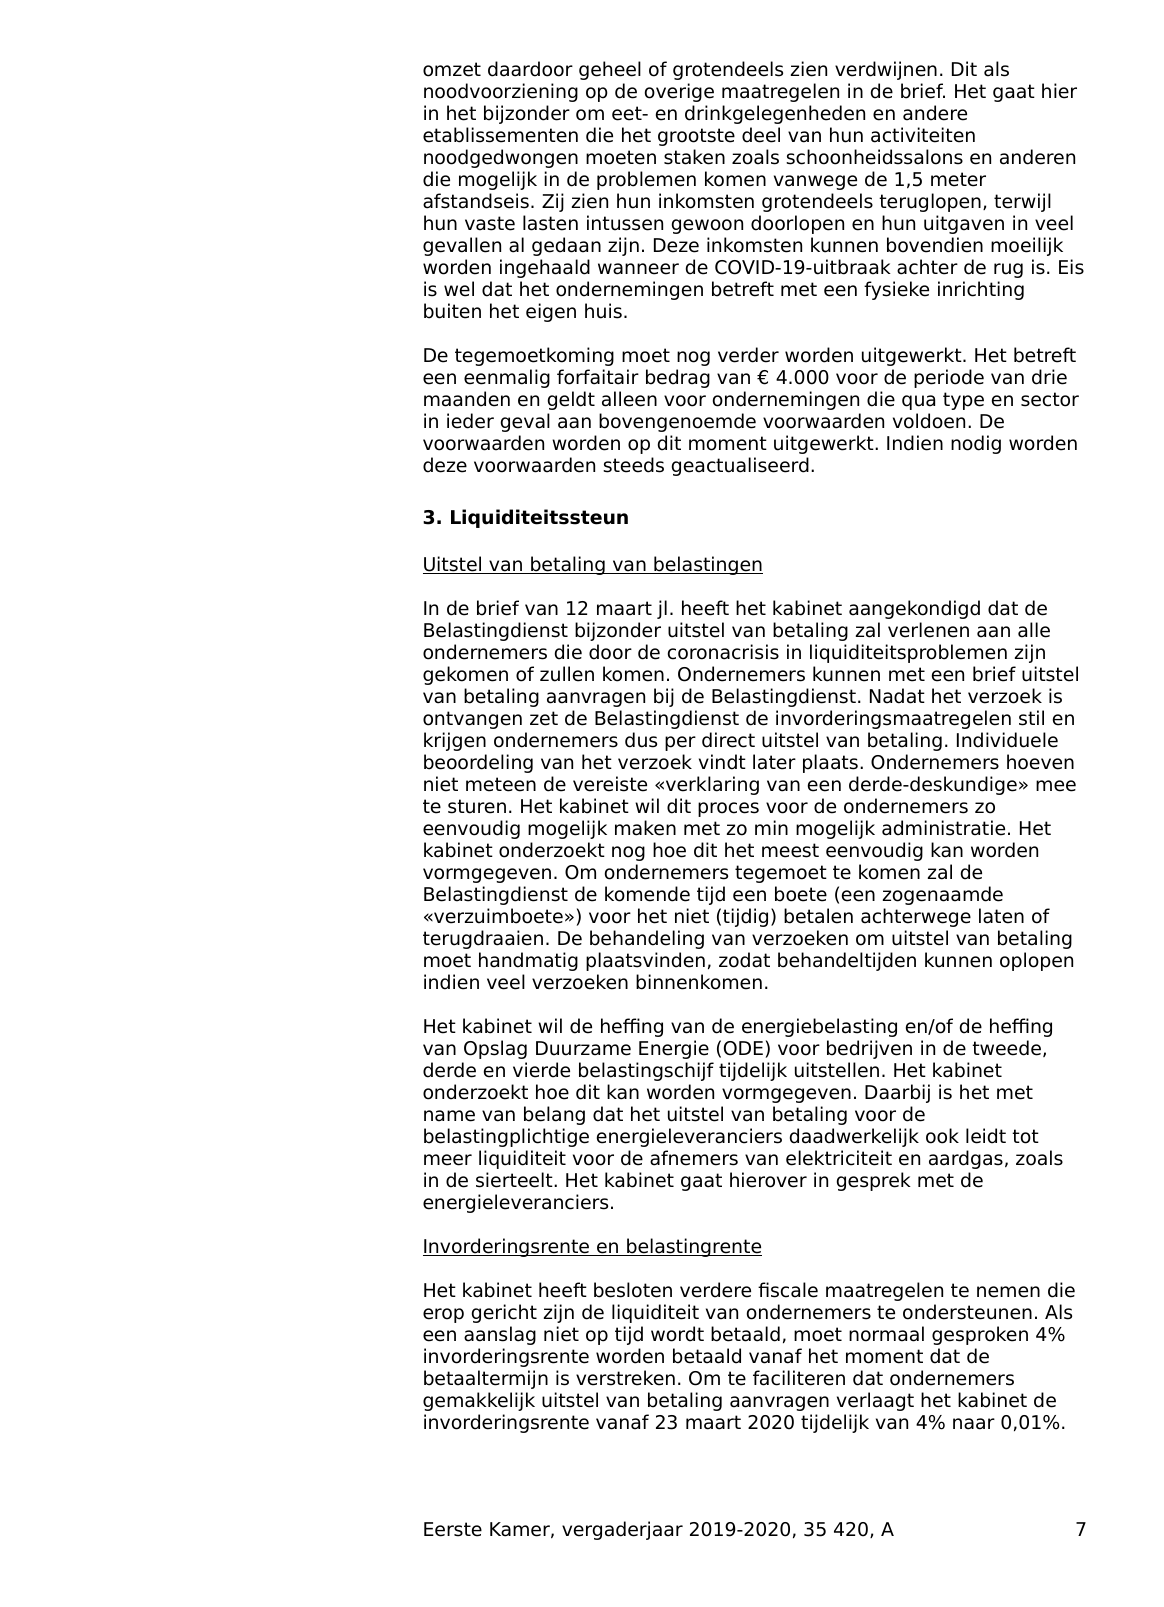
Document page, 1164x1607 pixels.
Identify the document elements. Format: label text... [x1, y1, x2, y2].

subtitle 3. Liquiditeitssteun [422, 507, 1087, 529]
subtitle Invorderingsrente en belastingrente [422, 1236, 1087, 1258]
text De tegemoetkoming moet nog verder worden uitgewerkt. Het betreft een eenmalig forfaitair bedrag van € 4.000 voor de periode van drie maanden en geldt alleen voor ondernemingen die qua type en sector in ieder geval aan bovengenoemde voorwaarden voldoen. De voorwaarden worden op dit moment uitgewerkt. Indien nodig worden deze voorwaarden steeds geactualiseerd. [422, 345, 1087, 477]
text omzet daardoor geheel of grotendeels zien verdwijnen. Dit als noodvoorziening op de overige maatregelen in de brief. Het gaat hier in het bijzonder om eet- en drinkgelegenheden en andere etablissementen die het grootste deel van hun activiteiten noodgedwongen moeten staken zoals schoonheidssalons en anderen die mogelijk in de problemen komen vanwege de 1,5 meter afstandseis. Zij zien hun inkomsten grotendeels teruglopen, terwijl hun vaste lasten intussen gewoon doorlopen en hun uitgaven in veel gevallen al gedaan zijn. Deze inkomsten kunnen bovendien moeilijk worden ingehaald wanneer de COVID-19-uitbraak achter de rug is. Eis is wel dat het ondernemingen betreft met een fysieke inrichting buiten het eigen huis. [422, 59, 1087, 323]
subtitle Uitstel van betaling van belastingen [422, 554, 1087, 576]
text Het kabinet heeft besloten verdere fiscale maatregelen te nemen die erop gericht zijn de liquiditeit van ondernemers te ondersteunen. Als een aanslag niet op tijd wordt betaald, moet normaal gesproken 4% invorderingsrente worden betaald vanaf het moment dat de betaaltermijn is verstreken. Om te faciliteren dat ondernemers gemakkelijk uitstel van betaling aanvragen verlaagt het kabinet de invorderingsrente vanaf 23 maart 2020 tijdelijk van 4% naar 0,01%. [422, 1280, 1087, 1434]
text Het kabinet wil de heffing van de energiebelasting en/of de heffing van Opslag Duurzame Energie (ODE) voor bedrijven in de tweede, derde en vierde belastingschijf tijdelijk uitstellen. Het kabinet onderzoekt hoe dit kan worden vormgegeven. Daarbij is het met name van belang dat het uitstel van betaling voor de belastingplichtige energieleveranciers daadwerkelijk ook leidt tot meer liquiditeit voor de afnemers van elektriciteit en aardgas, zoals in de sierteelt. Het kabinet gaat hierover in gesprek met de energieleveranciers. [422, 1016, 1087, 1214]
text In de brief van 12 maart jl. heeft het kabinet aangekondigd dat de Belastingdienst bijzonder uitstel van betaling zal verlenen aan alle ondernemers die door de coronacrisis in liquiditeitsproblemen zijn gekomen of zullen komen. Ondernemers kunnen met een brief uitstel van betaling aanvragen bij de Belastingdienst. Nadat het verzoek is ontvangen zet de Belastingdienst de invorderingsmaatregelen stil en krijgen ondernemers dus per direct uitstel van betaling. Individuele beoordeling van het verzoek vindt later plaats. Ondernemers hoeven niet meteen de vereiste «verklaring van een derde-deskundige» mee te sturen. Het kabinet wil dit proces voor de ondernemers zo eenvoudig mogelijk maken met zo min mogelijk administratie. Het kabinet onderzoekt nog hoe dit het meest eenvoudig kan worden vormgegeven. Om ondernemers tegemoet te komen zal de Belastingdienst de komende tijd een boete (een zogenaamde «verzuimboete») voor het niet (tijdig) betalen achterwege laten of terugdraaien. De behandeling van verzoeken om uitstel van betaling moet handmatig plaatsvinden, zodat behandeltijden kunnen oplopen indien veel verzoeken binnenkomen. [422, 598, 1087, 994]
